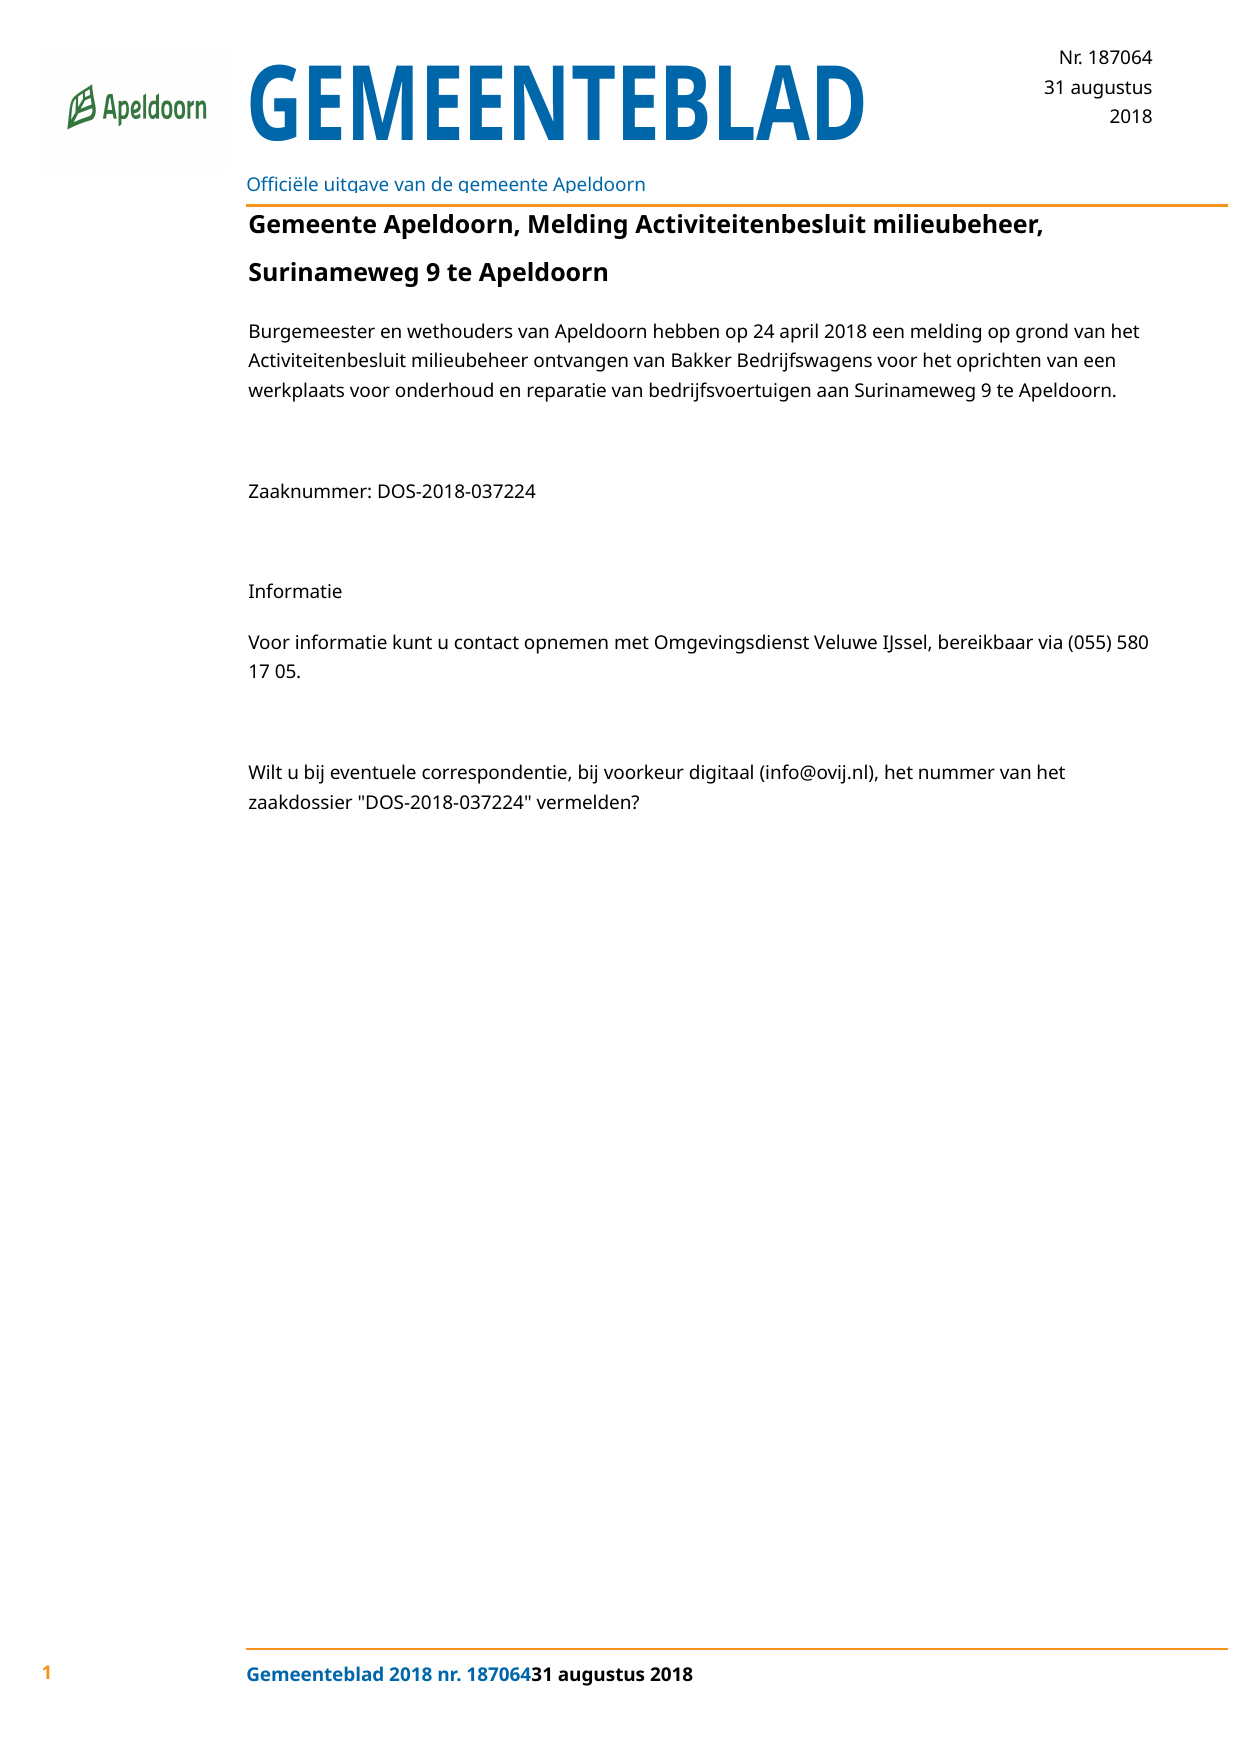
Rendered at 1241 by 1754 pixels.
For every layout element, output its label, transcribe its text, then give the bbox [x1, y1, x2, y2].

picture [41, 47, 231, 172]
text Informatie [248, 579, 1152, 604]
text Wilt u bij eventuele correspondentie, bij voorkeur digitaal (info@ovij.nl), het nummer van het zaakdossier "DOS-2018-037224" vermelden? [248, 759, 1152, 815]
text Zaaknummer: DOS-2018-037224 [248, 478, 1152, 504]
text Burgemeester en wethouders van Apeldoorn hebben op 24 april 2018 een melding op grond van het Activiteitenbesluit milieubeheer ontvangen van Bakker Bedrijfswagens voor het oprichten van een werkplaats voor onderhoud en reparatie van bedrijfsvoertuigen aan Surinameweg 9 te Apeldoorn. [248, 318, 1152, 403]
text Voor informatie kunt u contact opnemen met Omgevingsdienst Veluwe IJssel, bereikbaar via (055) 580 17 05. [248, 629, 1152, 684]
text Gemeente Apeldoorn, Melding Activiteitenbesluit milieubeheer, Surinameweg 9 te Apeldoorn [248, 207, 1152, 288]
